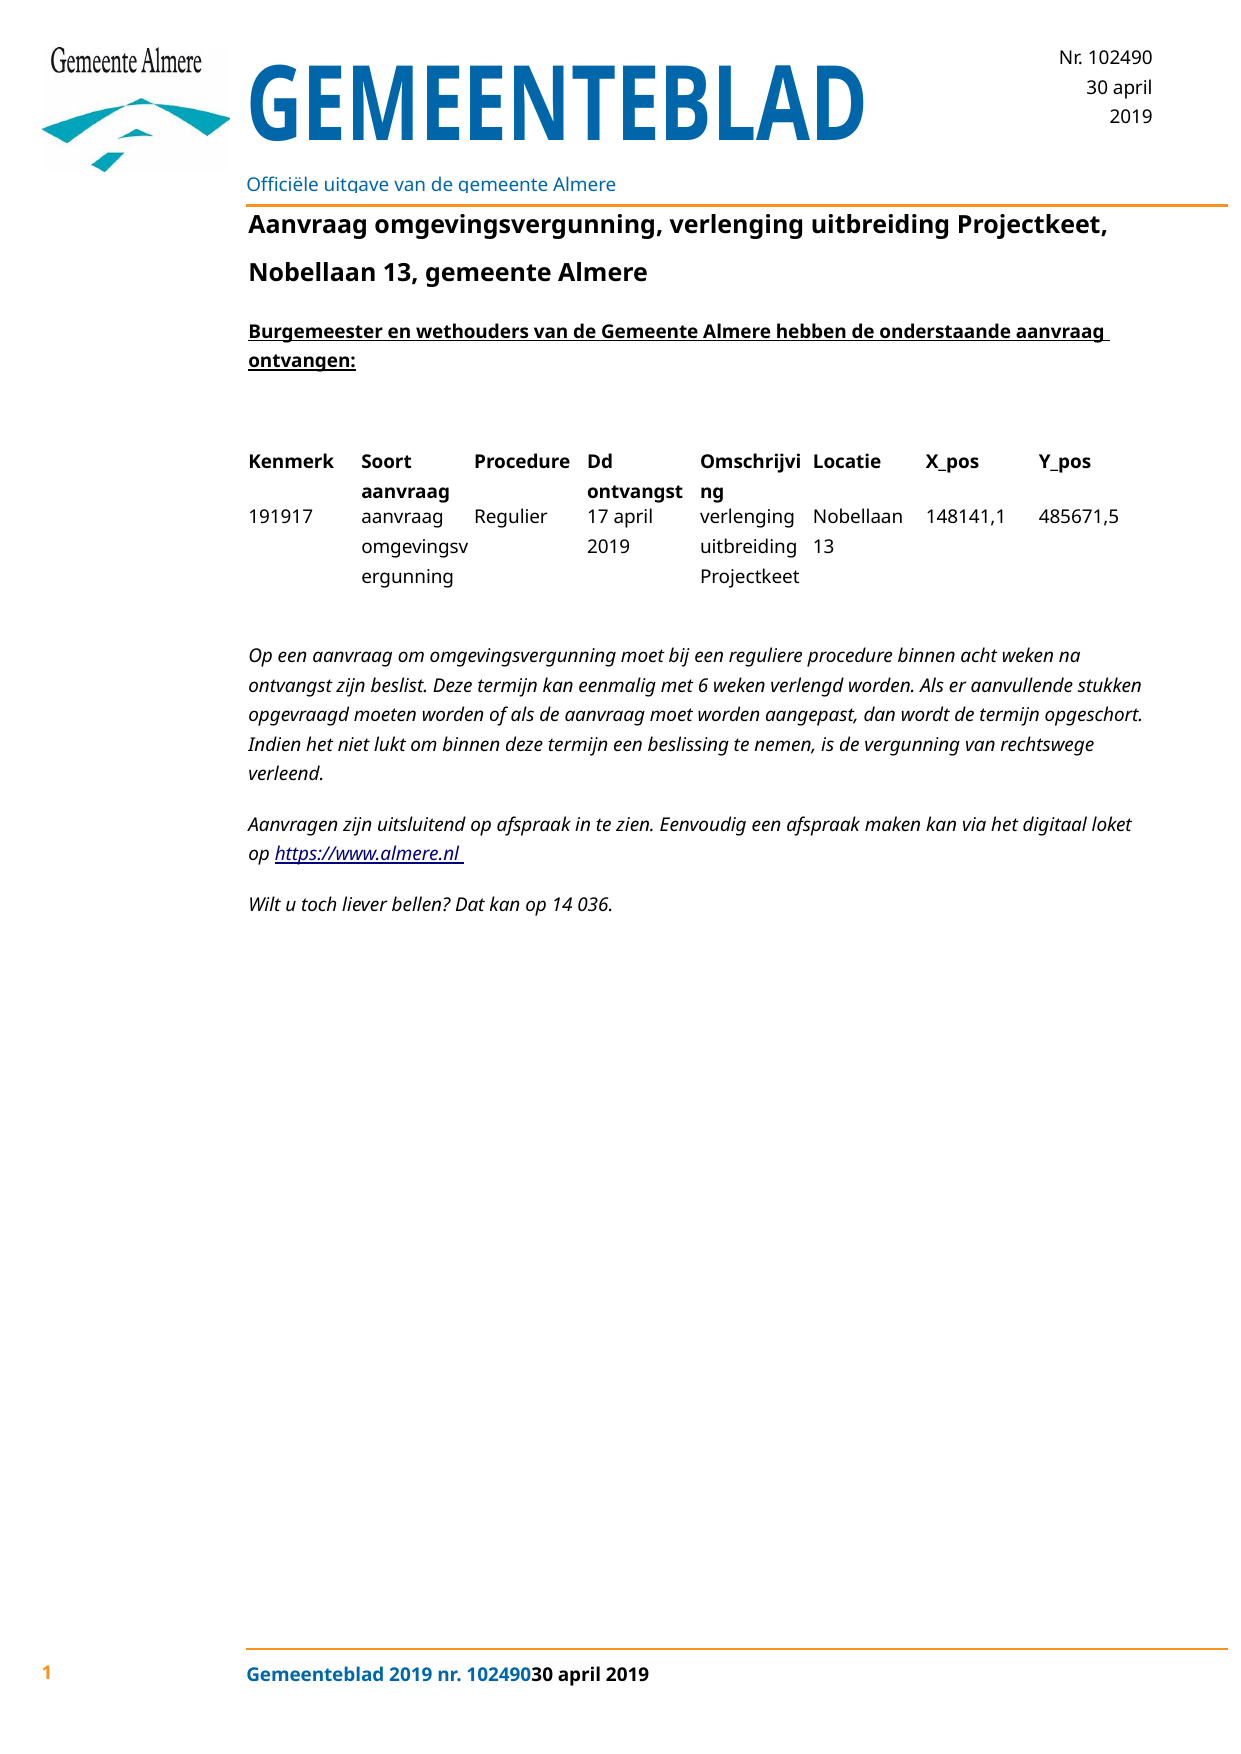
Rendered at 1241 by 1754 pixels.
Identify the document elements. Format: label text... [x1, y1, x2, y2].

table_cell 148141,1 [926, 504, 1038, 589]
table_cell Regulier [474, 504, 587, 589]
table_cell Nobellaan 13 [813, 504, 926, 589]
table_header Soort aanvraag [361, 449, 474, 504]
text Wilt u toch liever bellen? Dat kan op 14 036. [248, 891, 1152, 917]
table_header Dd ontvangst [587, 449, 700, 504]
picture [41, 47, 231, 172]
table_cell verlenging uitbreiding Projectkeet [700, 504, 813, 589]
table_cell 485671,5 [1039, 504, 1152, 589]
table_header Omschrijving [700, 449, 813, 504]
table_header Locatie [813, 449, 926, 504]
text Op een aanvraag om omgevingsvergunning moet bij een reguliere procedure binnen acht weken na ontvangst zijn beslist. Deze termijn kan eenmalig met 6 weken verlengd worden. Als er aanvullende stukken opgevraagd moeten worden of als de aanvraag moet worden aangepast, dan wordt de termijn opgeschort. Indien het niet lukt om binnen deze termijn een beslissing te nemen, is de vergunning van rechtswege verleend. [248, 642, 1152, 786]
table_header Kenmerk [248, 449, 361, 504]
text Burgemeester en wethouders van de Gemeente Almere hebben de onderstaande aanvraag ontvangen: [248, 318, 1152, 373]
table_header X_pos [926, 449, 1038, 504]
text Aanvraag omgevingsvergunning, verlenging uitbreiding Projectkeet, Nobellaan 13, gemeente Almere [248, 207, 1152, 288]
table_header Procedure [474, 449, 587, 504]
table_cell 17 april 2019 [587, 504, 700, 589]
text Aanvragen zijn uitsluitend op afspraak in te zien. Eenvoudig een afspraak maken kan via het digitaal loket op https://www.almere.nl [248, 811, 1152, 866]
table_cell 191917 [248, 504, 361, 589]
table_header Y_pos [1039, 449, 1152, 504]
table_cell aanvraag omgevingsvergunning [361, 504, 474, 589]
